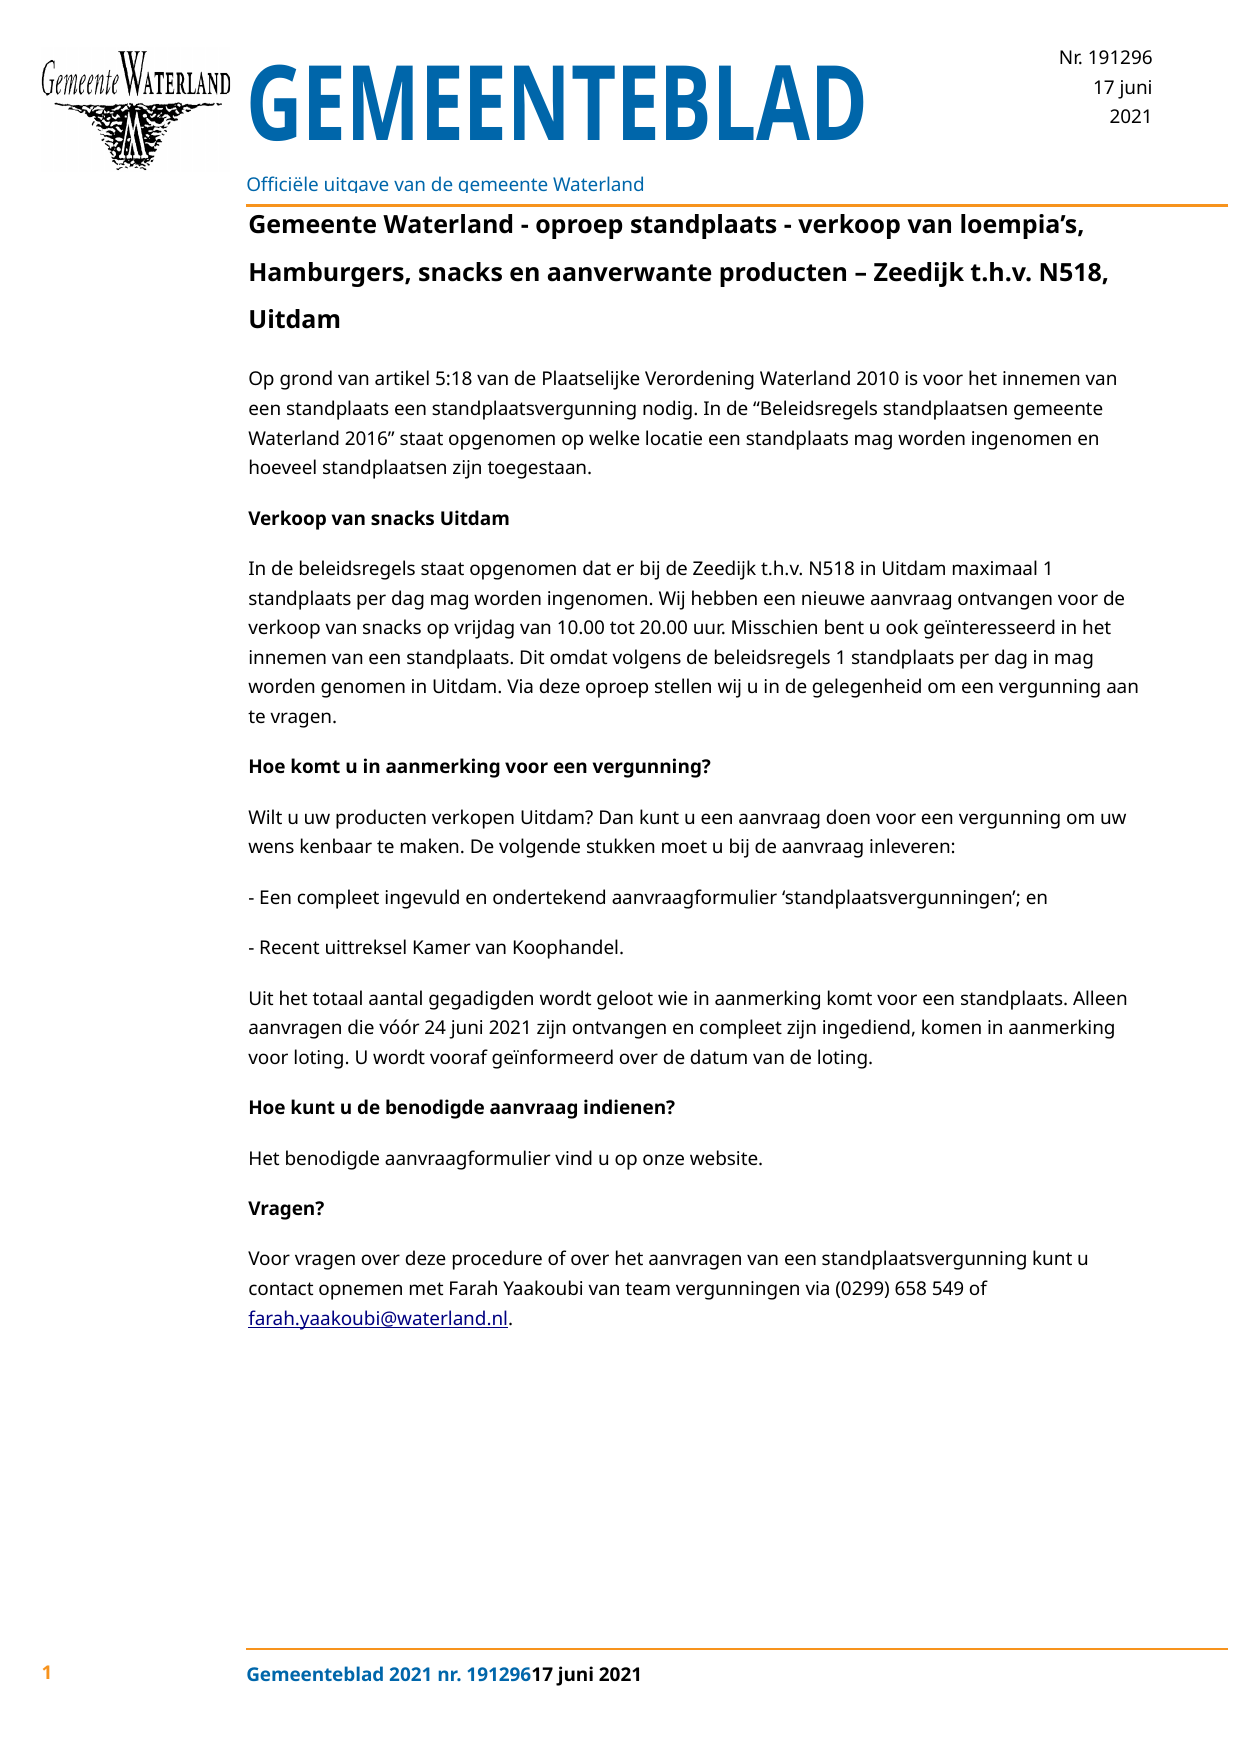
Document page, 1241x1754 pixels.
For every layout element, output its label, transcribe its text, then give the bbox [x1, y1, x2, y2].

text Hoe komt u in aanmerking voor een vergunning? [248, 753, 1152, 779]
text In de beleidsregels staat opgenomen dat er bij de Zeedijk t.h.v. N518 in Uitdam maximaal 1 standplaats per dag mag worden ingenomen. Wij hebben een nieuwe aanvraag ontvangen voor de verkoop van snacks op vrijdag van 10.00 tot 20.00 uur. Misschien bent u ook geïnteresseerd in het innemen van een standplaats. Dit omdat volgens de beleidsregels 1 standplaats per dag in mag worden genomen in Uitdam. Via deze oproep stellen wij u in de gelegenheid om een vergunning aan te vragen. [248, 555, 1152, 729]
text Vragen? [248, 1195, 1152, 1221]
text Gemeente Waterland - oproep standplaats - verkoop van loempia’s, Hamburgers, snacks en aanverwante producten – Zeedijk t.h.v. N518, Uitdam [248, 207, 1152, 336]
text Het benodigde aanvraagformulier vind u op onze website. [248, 1145, 1152, 1170]
text - Een compleet ingevuld en ondertekend aanvraagformulier ‘standplaatsvergunningen’; en [248, 884, 1152, 909]
text Verkoop van snacks Uitdam [248, 505, 1152, 530]
text Op grond van artikel 5:18 van de Plaatselijke Verordening Waterland 2010 is voor het innemen van een standplaats een standplaatsvergunning nodig. In de “Beleidsregels standplaatsen gemeente Waterland 2016” staat opgenomen op welke locatie een standplaats mag worden ingenomen en hoeveel standplaatsen zijn toegestaan. [248, 366, 1152, 480]
picture [41, 47, 231, 172]
text Uit het totaal aantal gegadigden wordt geloot wie in aanmerking komt voor een standplaats. Alleen aanvragen die vóór 24 juni 2021 zijn ontvangen en compleet zijn ingediend, komen in aanmerking voor loting. U wordt vooraf geïnformeerd over de datum van de loting. [248, 985, 1152, 1069]
text - Recent uittreksel Kamer van Koophandel. [248, 934, 1152, 960]
text Hoe kunt u de benodigde aanvraag indienen? [248, 1094, 1152, 1120]
text Voor vragen over deze procedure of over het aanvragen van een standplaatsvergunning kunt u contact opnemen met Farah Yaakoubi van team vergunningen via (0299) 658 549 of farah.yaakoubi@waterland.nl. [248, 1246, 1152, 1330]
text Wilt u uw producten verkopen Uitdam? Dan kunt u een aanvraag doen voor een vergunning om uw wens kenbaar te maken. De volgende stukken moet u bij de aanvraag inleveren: [248, 804, 1152, 859]
